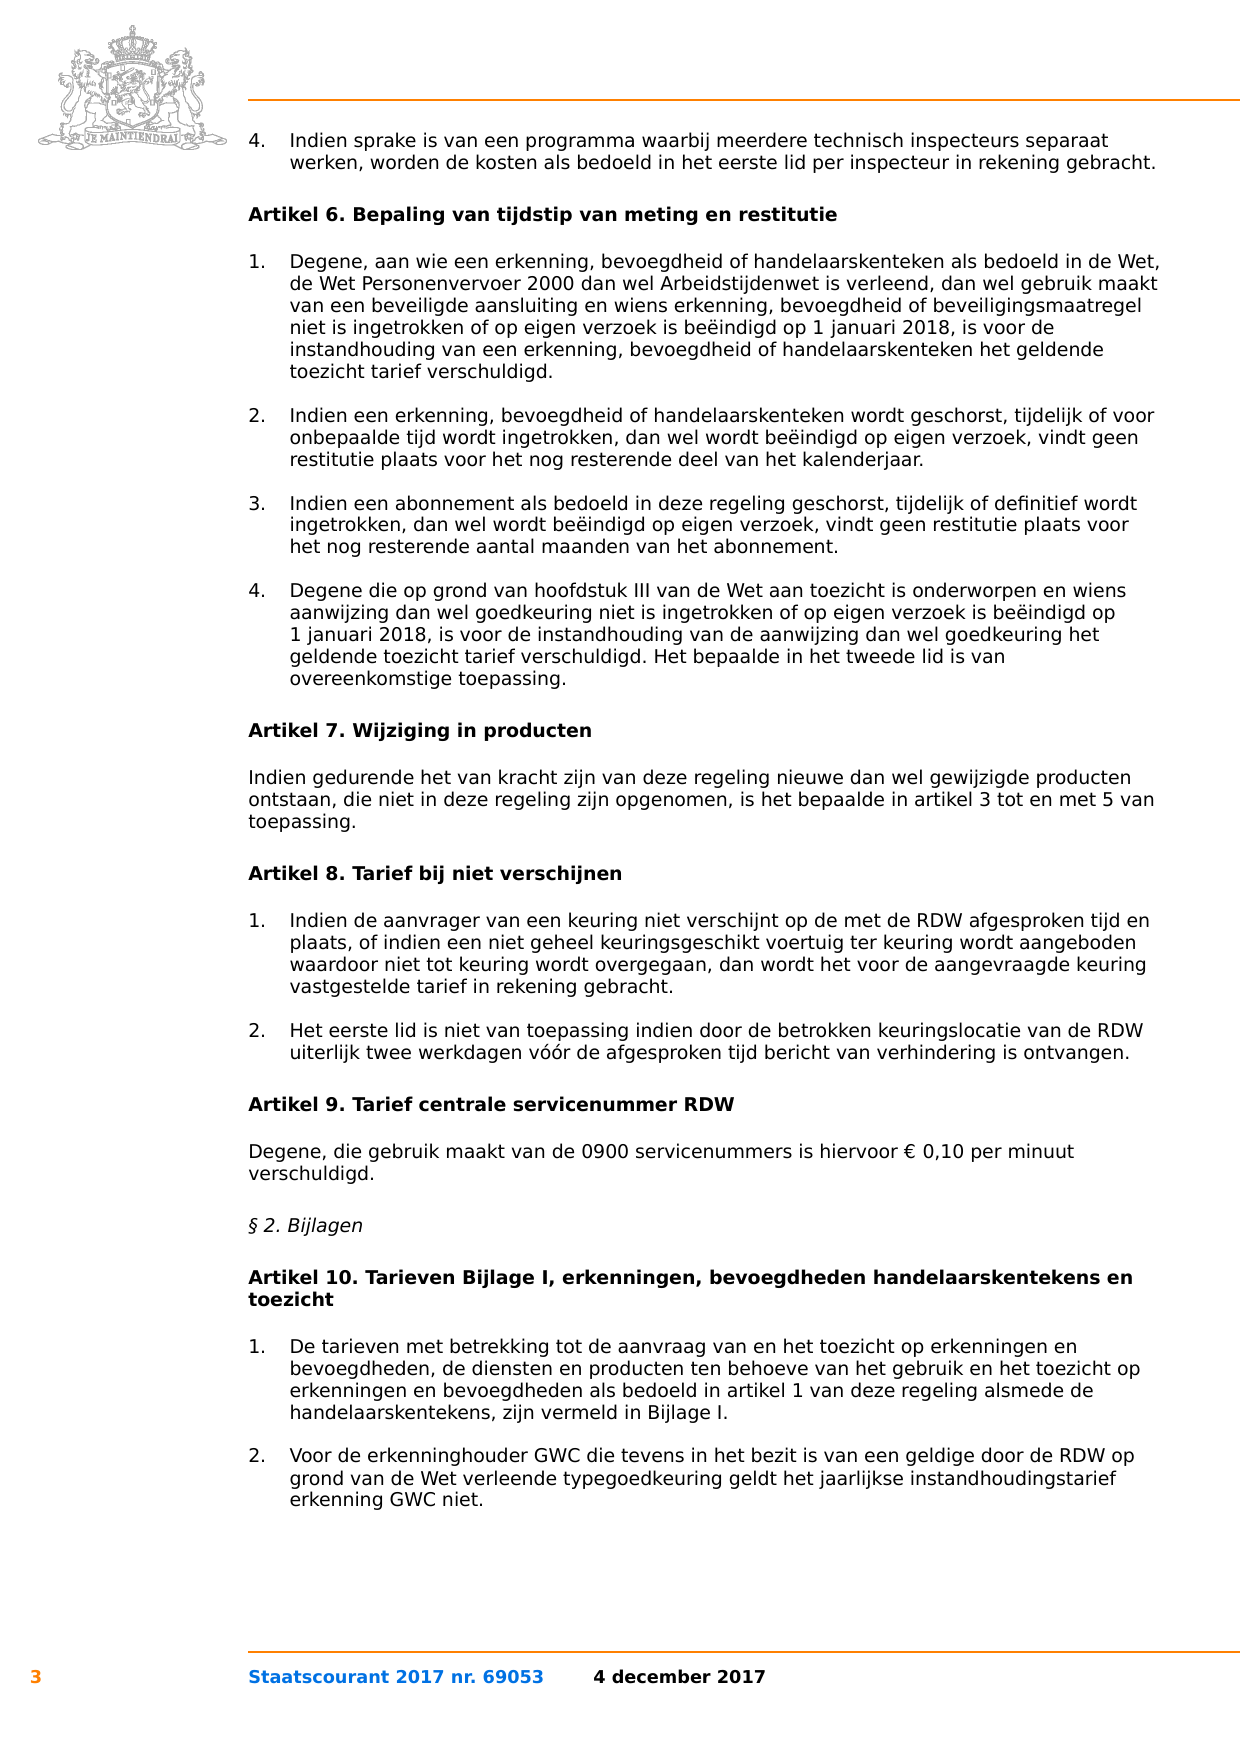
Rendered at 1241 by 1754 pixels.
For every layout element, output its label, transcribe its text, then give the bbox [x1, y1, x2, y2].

text 2. Indien een erkenning, bevoegdheid of handelaarskenteken wordt geschorst, tijdelijk of voor onbepaalde tijd wordt ingetrokken, dan wel wordt beëindigd op eigen verzoek, vindt geen restitutie plaats voor het nog resterende deel van het kalenderjaar. [248, 404, 1163, 471]
text Degene, die gebruik maakt van de 0900 servicenummers is hiervoor € 0,10 per minuut verschuldigd. [248, 1141, 1163, 1185]
text 1. Degene, aan wie een erkenning, bevoegdheid of handelaarskenteken als bedoeld in de Wet, de Wet Personenvervoer 2000 dan wel Arbeidstijdenwet is verleend, dan wel gebruik maakt van een beveiligde aansluiting en wiens erkenning, bevoegdheid of beveiligingsmaatregel niet is ingetrokken of op eigen verzoek is beëindigd op 1 januari 2018, is voor de instandhouding van een erkenning, bevoegdheid of handelaarskenteken het geldende toezicht tarief verschuldigd. [248, 251, 1163, 383]
text 2. Het eerste lid is niet van toepassing indien door de betrokken keuringslocatie van de RDW uiterlijk twee werkdagen vóór de afgesproken tijd bericht van verhindering is ontvangen. [248, 1020, 1163, 1064]
text Indien gedurende het van kracht zijn van deze regeling nieuwe dan wel gewijzigde producten ontstaan, die niet in deze regeling zijn opgenomen, is het bepaalde in artikel 3 tot en met 5 van toepassing. [248, 767, 1163, 833]
subtitle Artikel 9. Tarief centrale servicenummer RDW [248, 1094, 1163, 1116]
subtitle Artikel 8. Tarief bij niet verschijnen [248, 863, 1163, 885]
subtitle Artikel 7. Wijziging in producten [248, 720, 1163, 742]
text 4. Indien sprake is van een programma waarbij meerdere technisch inspecteurs separaat werken, worden de kosten als bedoeld in het eerste lid per inspecteur in rekening gebracht. [248, 130, 1163, 174]
picture [38, 25, 227, 150]
subtitle Artikel 10. Tarieven Bijlage I, erkenningen, bevoegdheden handelaarskentekens en toezicht [248, 1267, 1163, 1311]
subtitle Artikel 6. Bepaling van tijdstip van meting en restitutie [248, 204, 1163, 226]
text 1. De tarieven met betrekking tot de aanvraag van en het toezicht op erkenningen en bevoegdheden, de diensten en producten ten behoeve van het gebruik en het toezicht op erkenningen en bevoegdheden als bedoeld in artikel 1 van deze regeling alsmede de handelaarskentekens, zijn vermeld in Bijlage I. [248, 1336, 1163, 1423]
text 3. Indien een abonnement als bedoeld in deze regeling geschorst, tijdelijk of definitief wordt ingetrokken, dan wel wordt beëindigd op eigen verzoek, vindt geen restitutie plaats voor het nog resterende aantal maanden van het abonnement. [248, 492, 1163, 558]
subtitle § 2. Bijlagen [248, 1215, 1163, 1237]
text 1. Indien de aanvrager van een keuring niet verschijnt op de met de RDW afgesproken tijd en plaats, of indien een niet geheel keuringsgeschikt voertuig ter keuring wordt aangeboden waardoor niet tot keuring wordt overgegaan, dan wordt het voor de aangevraagde keuring vastgestelde tarief in rekening gebracht. [248, 910, 1163, 998]
text 2. Voor de erkenninghouder GWC die tevens in het bezit is van een geldige door de RDW op grond van de Wet verleende typegoedkeuring geldt het jaarlijkse instandhoudingstarief erkenning GWC niet. [248, 1445, 1163, 1511]
text 4. Degene die op grond van hoofdstuk III van de Wet aan toezicht is onderworpen en wiens aanwijzing dan wel goedkeuring niet is ingetrokken of op eigen verzoek is beëindigd op 1 januari 2018, is voor de instandhouding van de aanwijzing dan wel goedkeuring het geldende toezicht tarief verschuldigd. Het bepaalde in het tweede lid is van overeenkomstige toepassing. [248, 580, 1163, 690]
